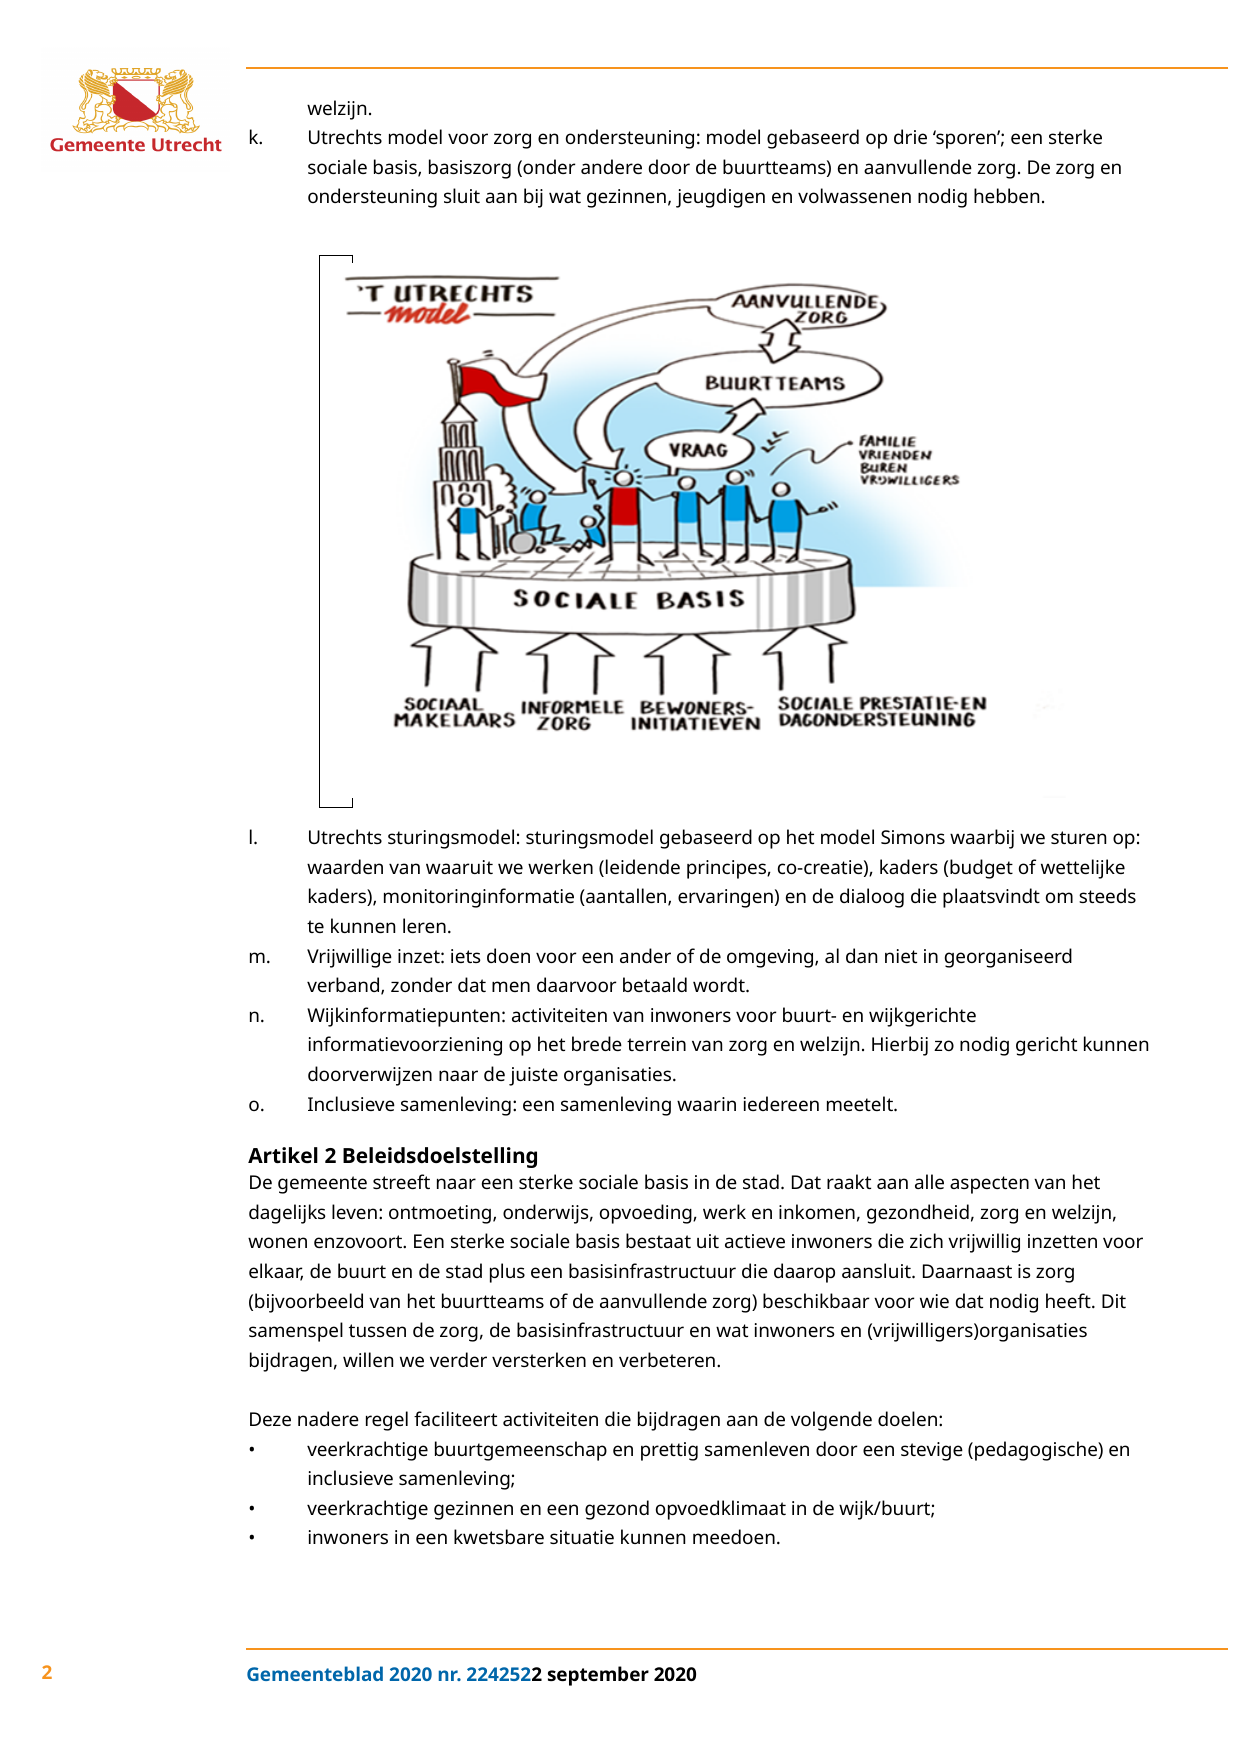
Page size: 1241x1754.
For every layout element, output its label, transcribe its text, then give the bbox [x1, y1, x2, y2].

list Inclusieve samenleving: een samenleving waarin iedereen meetelt. [248, 1091, 1152, 1116]
text Artikel 2 Beleidsdoelstelling [248, 1141, 1152, 1169]
list Wijkinformatiepunten: activiteiten van inwoners voor buurt- en wijkgerichte informatievoorziening op het brede terrein van zorg en welzijn. Hierbij zo nodig gericht kunnen doorverwijzen naar de juiste organisaties. [248, 1002, 1152, 1087]
list welzijn. [248, 95, 1152, 121]
text De gemeente streeft naar een sterke sociale basis in de stad. Dat raakt aan alle aspecten van het dagelijks leven: ontmoeting, onderwijs, opvoeding, werk en inkomen, gezondheid, zorg en welzijn, wonen enzovoort. Een sterke sociale basis bestaat uit actieve inwoners die zich vrijwillig inzetten voor elkaar, de buurt en de stad plus een basisinfrastructuur die daarop aansluit. Daarnaast is zorg (bijvoorbeeld van het buurtteams of de aanvullende zorg) beschikbaar voor wie dat nodig heeft. Dit samenspel tussen de zorg, de basisinfrastructuur en wat inwoners en (vrijwilligers)organisaties bijdragen, willen we verder versterken en verbeteren. [248, 1169, 1152, 1373]
picture [327, 263, 1067, 798]
list Utrechts sturingsmodel: sturingsmodel gebaseerd op het model Simons waarbij we sturen op: waarden van waaruit we werken (leidende principes, co-creatie), kaders (budget of wettelijke kaders), monitoringinformatie (aantallen, ervaringen) en de dialoog die plaatsvindt om steeds te kunnen leren. [248, 824, 1152, 939]
picture [41, 47, 231, 172]
list veerkrachtige buurtgemeenschap en prettig samenleven door een stevige (pedagogische) en inclusieve samenleving; [248, 1436, 1152, 1491]
list Vrijwillige inzet: iets doen voor een ander of de omgeving, al dan niet in georganiseerd verband, zonder dat men daarvoor betaald wordt. [248, 943, 1152, 998]
text Deze nadere regel faciliteert activiteiten die bijdragen aan de volgende doelen: [248, 1406, 1152, 1432]
list Utrechts model voor zorg en ondersteuning: model gebaseerd op drie ‘sporen’; een sterke sociale basis, basiszorg (onder andere door de buurtteams) en aanvullende zorg. De zorg en ondersteuning sluit aan bij wat gezinnen, jeugdigen en volwassenen nodig hebben. [248, 124, 1152, 209]
list inwoners in een kwetsbare situatie kunnen meedoen. [248, 1524, 1152, 1550]
list veerkrachtige gezinnen en een gezond opvoedklimaat in de wijk/buurt; [248, 1495, 1152, 1521]
